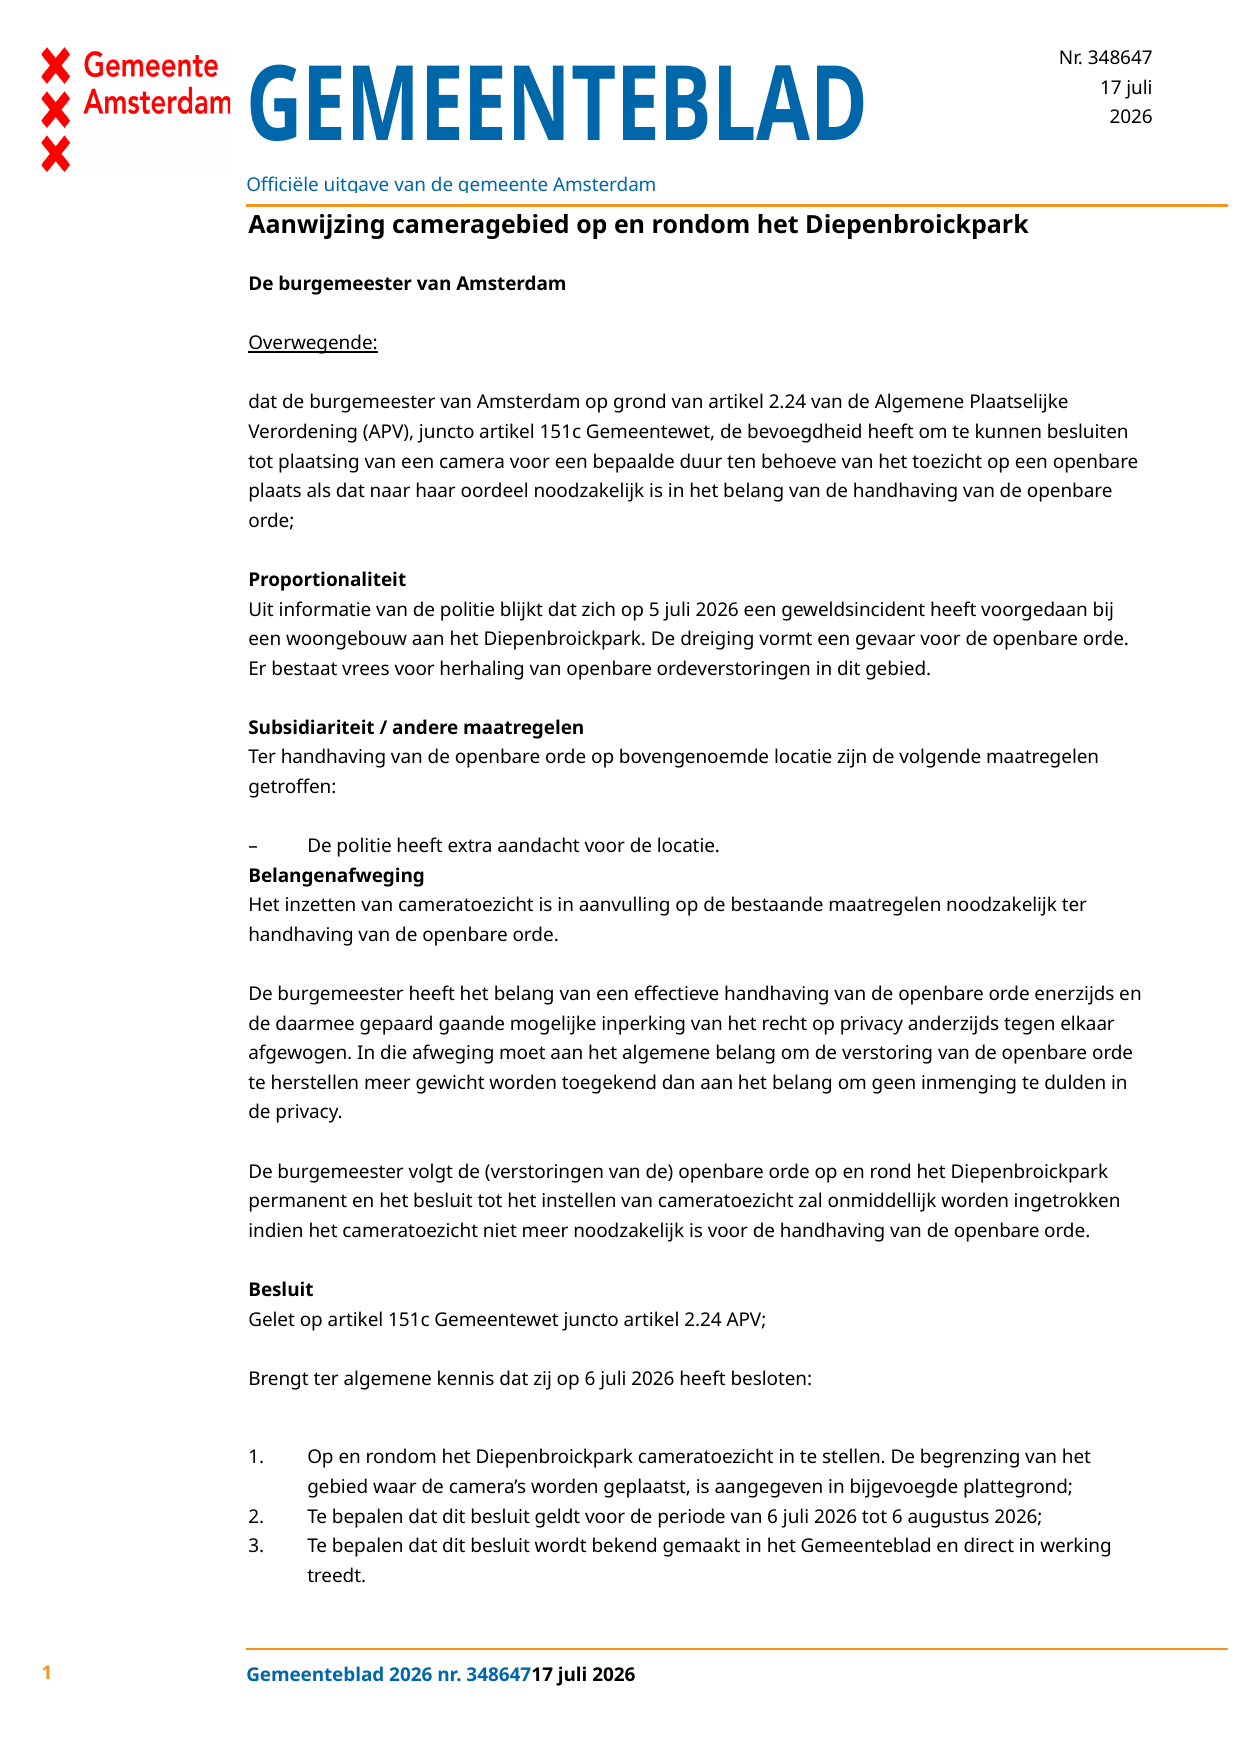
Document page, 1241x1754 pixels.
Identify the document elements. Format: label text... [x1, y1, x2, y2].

text Brengt ter algemene kennis dat zij op 6 juli 2026 heeft besloten: [248, 1365, 1152, 1391]
text Uit informatie van de politie blijkt dat zich op 5 juli 2026 een geweldsincident heeft voorgedaan bij een woongebouw aan het Diepenbroickpark. De dreiging vormt een gevaar voor de openbare orde. Er bestaat vrees voor herhaling van openbare ordeverstoringen in dit gebied. [248, 596, 1152, 681]
list De politie heeft extra aandacht voor de locatie. [248, 832, 1152, 858]
text Ter handhaving van de openbare orde op bovengenoemde locatie zijn de volgende maatregelen getroffen: [248, 744, 1152, 799]
list Te bepalen dat dit besluit geldt voor de periode van 6 juli 2026 tot 6 augustus 2026; [248, 1503, 1152, 1529]
text Proportionaliteit [248, 566, 1152, 592]
text De burgemeester volgt de (verstoringen van de) openbare orde op en rond het Diepenbroickpark permanent en het besluit tot het instellen van cameratoezicht zal onmiddellijk worden ingetrokken indien het cameratoezicht niet meer noodzakelijk is voor de handhaving van de openbare orde. [248, 1158, 1152, 1243]
text Aanwijzing cameragebied op en rondom het Diepenbroickpark [248, 207, 1152, 241]
text Belangenafweging [248, 862, 1152, 888]
text De burgemeester heeft het belang van een effectieve handhaving van de openbare orde enerzijds en de daarmee gepaard gaande mogelijke inperking van het recht op privacy anderzijds tegen elkaar afgewogen. In die afweging moet aan het algemene belang om de verstoring van de openbare orde te herstellen meer gewicht worden toegekend dan aan het belang om geen inmenging te dulden in de privacy. [248, 980, 1152, 1124]
text Subsidiariteit / andere maatregelen [248, 714, 1152, 740]
text De burgemeester van Amsterdam [248, 270, 1152, 296]
list Op en rondom het Diepenbroickpark cameratoezicht in te stellen. De begrenzing van het gebied waar de camera’s worden geplaatst, is aangegeven in bijgevoegde plattegrond; [248, 1444, 1152, 1499]
text Besluit [248, 1276, 1152, 1302]
text Het inzetten van cameratoezicht is in aanvulling op de bestaande maatregelen noodzakelijk ter handhaving van de openbare orde. [248, 892, 1152, 947]
text Gelet op artikel 151c Gemeentewet juncto artikel 2.24 APV; [248, 1306, 1152, 1331]
text dat de burgemeester van Amsterdam op grond van artikel 2.24 van de Algemene Plaatselijke Verordening (APV), juncto artikel 151c Gemeentewet, de bevoegdheid heeft om te kunnen besluiten tot plaatsing van een camera voor een bepaalde duur ten behoeve van het toezicht op een openbare plaats als dat naar haar oordeel noodzakelijk is in het belang van de handhaving van de openbare orde; [248, 389, 1152, 533]
text Overwegende: [248, 329, 1152, 355]
picture [41, 47, 231, 172]
list Te bepalen dat dit besluit wordt bekend gemaakt in het Gemeenteblad en direct in werking treedt. [248, 1532, 1152, 1588]
